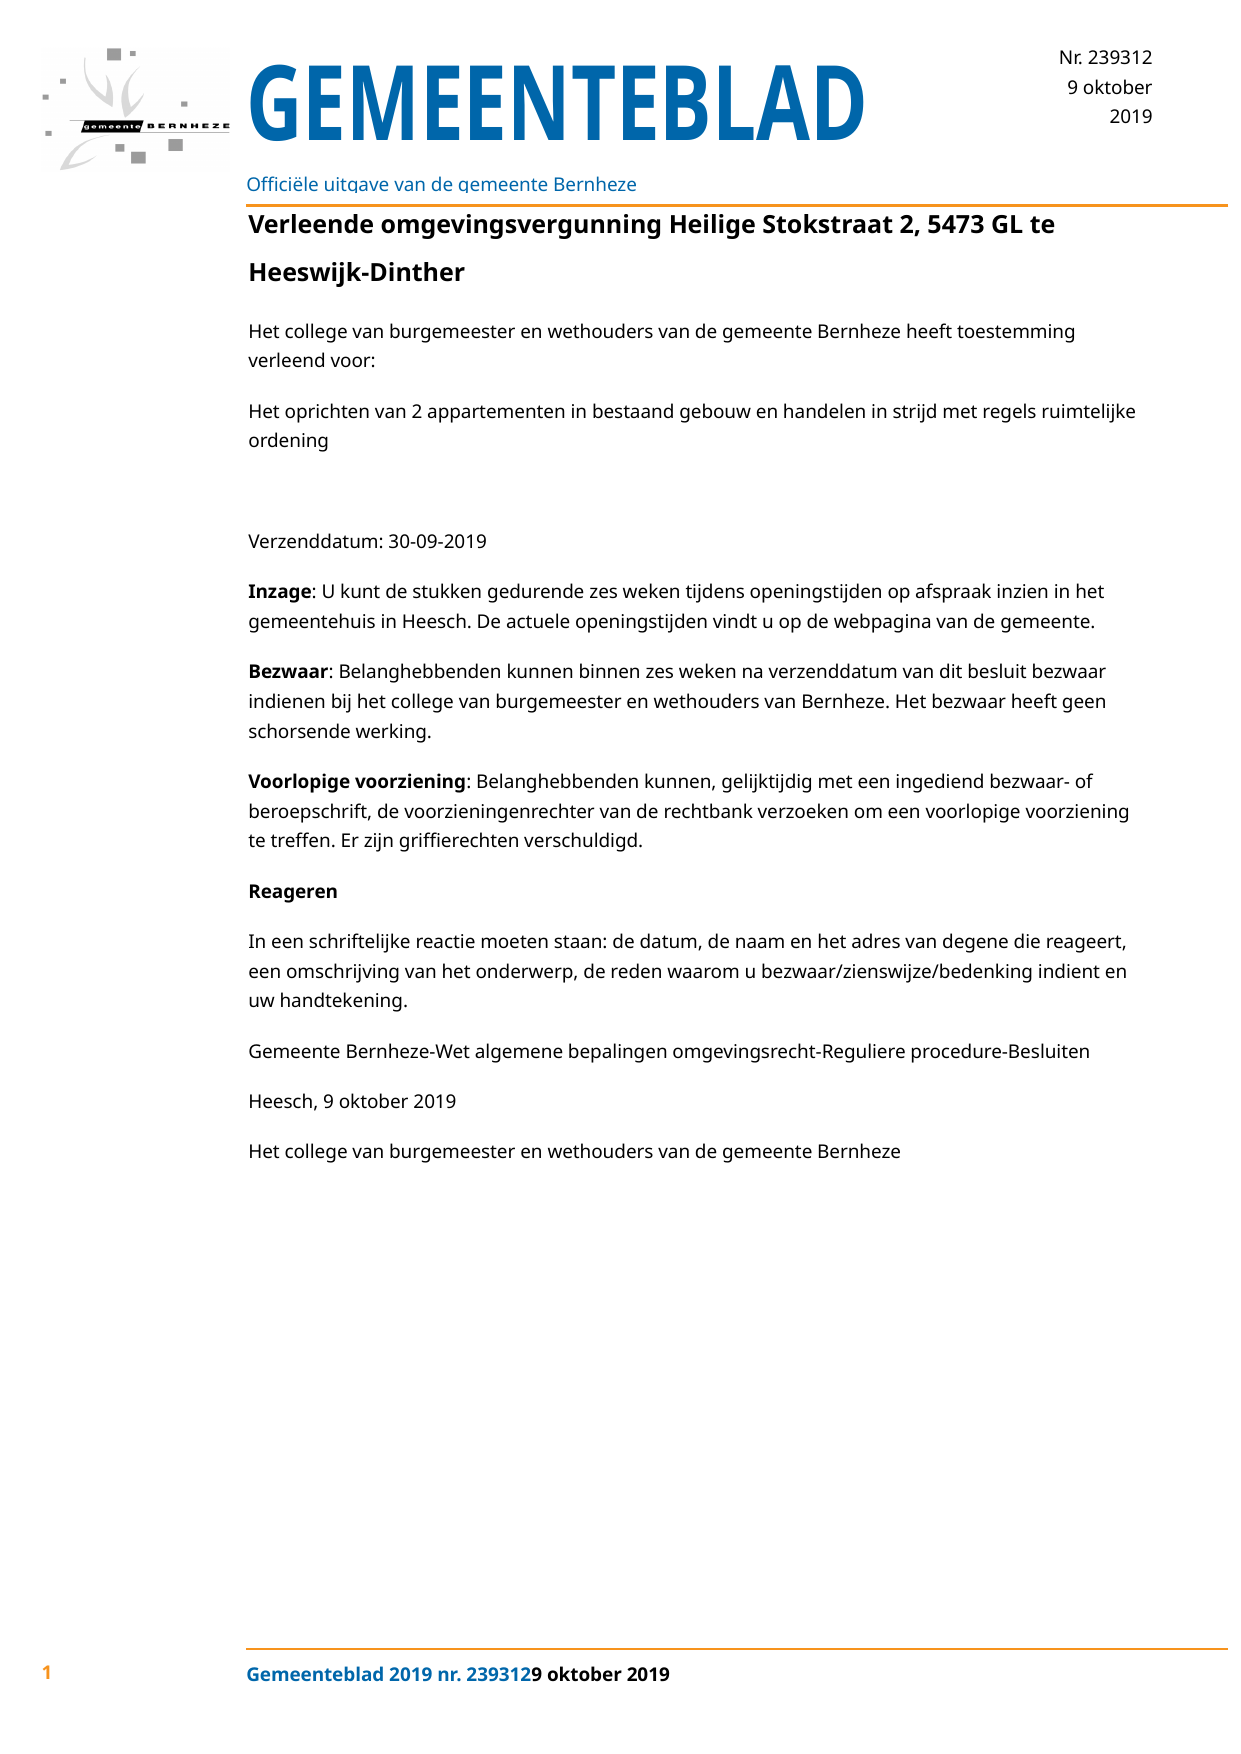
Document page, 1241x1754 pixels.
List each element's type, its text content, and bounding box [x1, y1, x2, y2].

picture [41, 47, 231, 172]
text Het college van burgemeester en wethouders van de gemeente Bernheze [248, 1139, 1152, 1164]
text Het oprichten van 2 appartementen in bestaand gebouw en handelen in strijd met regels ruimtelijke ordening [248, 398, 1152, 453]
text Voorlopige voorziening: Belanghebbenden kunnen, gelijktijdig met een ingediend bezwaar- of beroepschrift, de voorzieningenrechter van de rechtbank verzoeken om een voorlopige voorziening te treffen. Er zijn griffierechten verschuldigd. [248, 768, 1152, 853]
text Gemeente Bernheze-Wet algemene bepalingen omgevingsrecht-Reguliere procedure-Besluiten [248, 1038, 1152, 1064]
text Verleende omgevingsvergunning Heilige Stokstraat 2, 5473 GL te Heeswijk-Dinther [248, 207, 1152, 288]
text In een schriftelijke reactie moeten staan: de datum, de naam en het adres van degene die reageert, een omschrijving van het onderwerp, de reden waarom u bezwaar/zienswijze/bedenking indient en uw handtekening. [248, 928, 1152, 1013]
text Verzenddatum: 30-09-2019 [248, 528, 1152, 554]
text Het college van burgemeester en wethouders van de gemeente Bernheze heeft toestemming verleend voor: [248, 318, 1152, 373]
text Bezwaar: Belanghebbenden kunnen binnen zes weken na verzenddatum van dit besluit bezwaar indienen bij het college van burgemeester en wethouders van Bernheze. Het bezwaar heeft geen schorsende werking. [248, 659, 1152, 744]
text Reageren [248, 878, 1152, 904]
text Heesch, 9 oktober 2019 [248, 1088, 1152, 1114]
text Inzage: U kunt de stukken gedurende zes weken tijdens openingstijden op afspraak inzien in het gemeentehuis in Heesch. De actuele openingstijden vindt u op de webpagina van de gemeente. [248, 579, 1152, 634]
